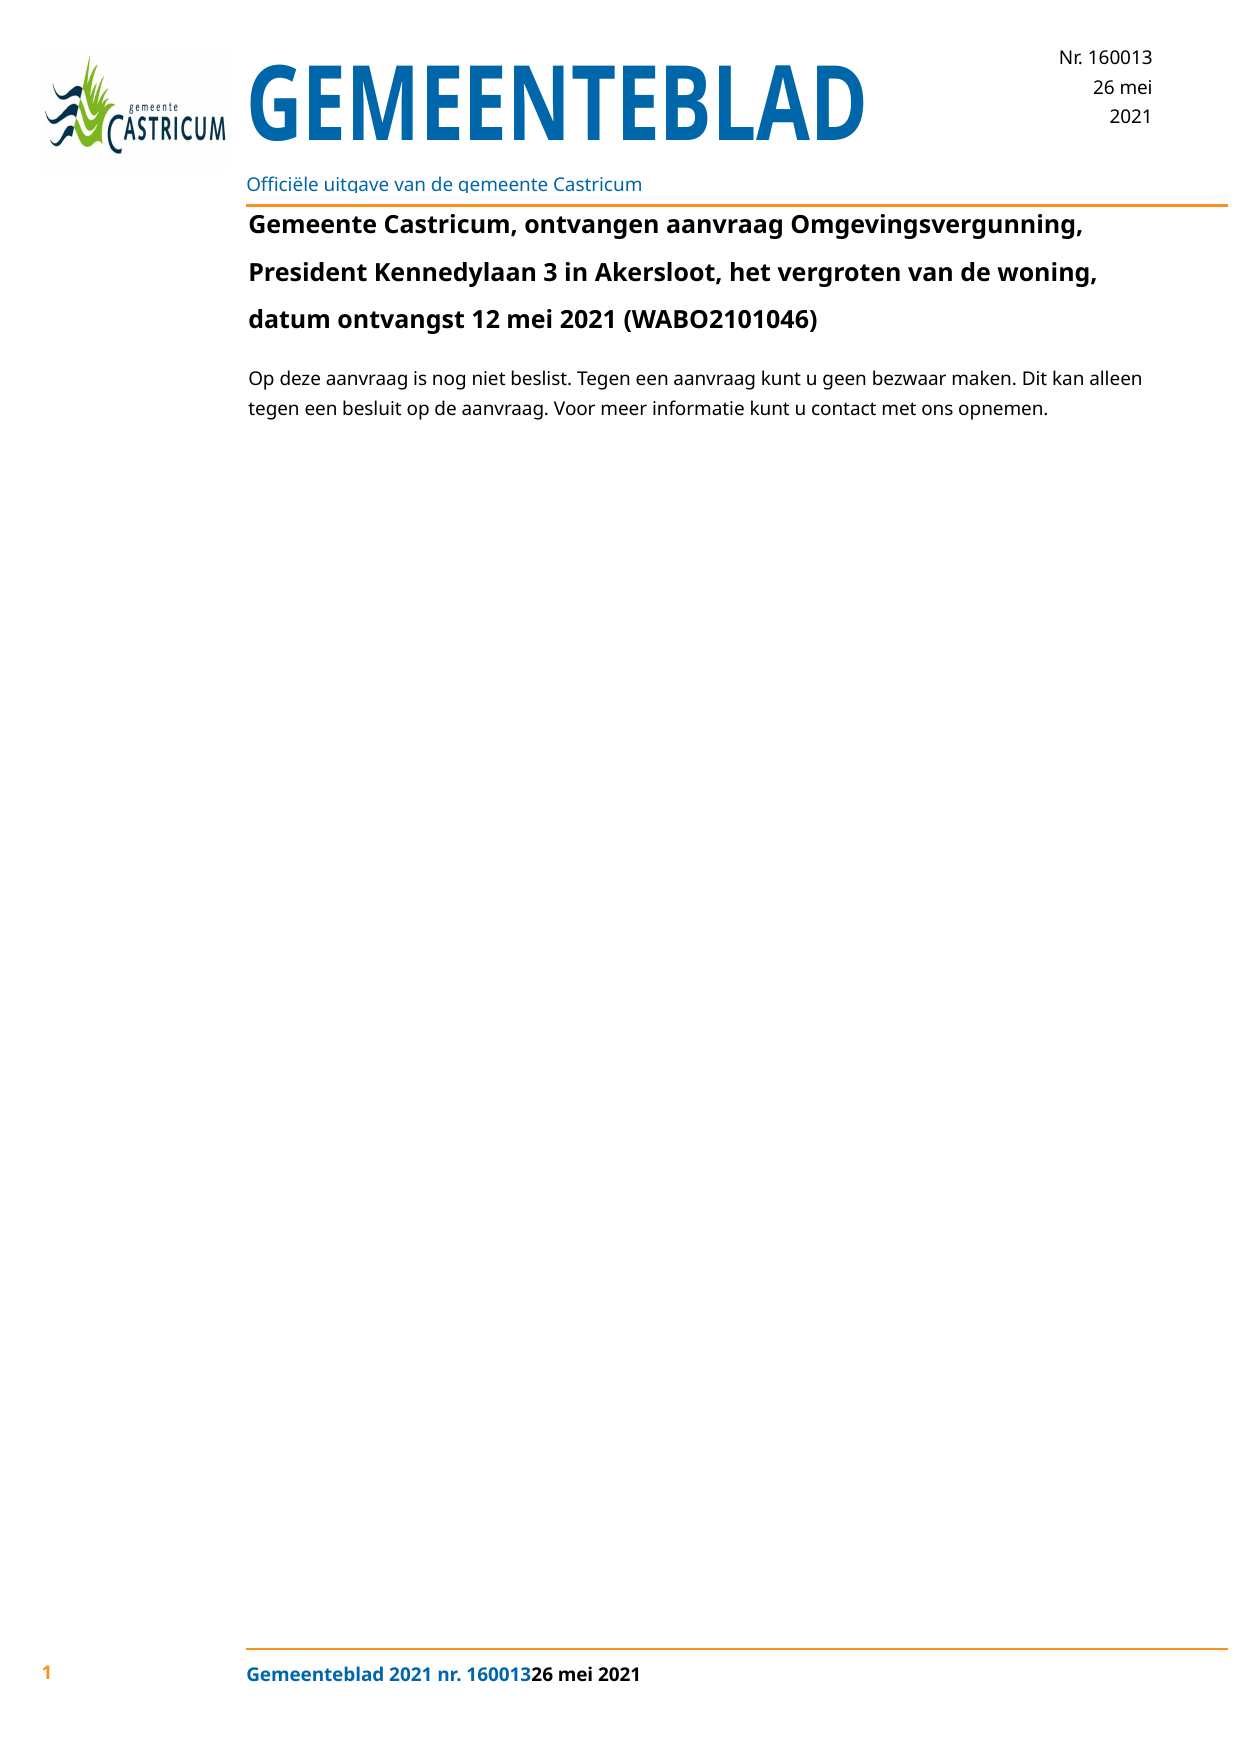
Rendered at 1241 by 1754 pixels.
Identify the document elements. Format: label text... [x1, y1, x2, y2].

picture [41, 47, 231, 172]
text Op deze aanvraag is nog niet beslist. Tegen een aanvraag kunt u geen bezwaar maken. Dit kan alleen tegen een besluit op de aanvraag. Voor meer informatie kunt u contact met ons opnemen. [248, 366, 1152, 421]
text Gemeente Castricum, ontvangen aanvraag Omgevingsvergunning, President Kennedylaan 3 in Akersloot, het vergroten van de woning, datum ontvangst 12 mei 2021 (WABO2101046) [248, 207, 1152, 336]
